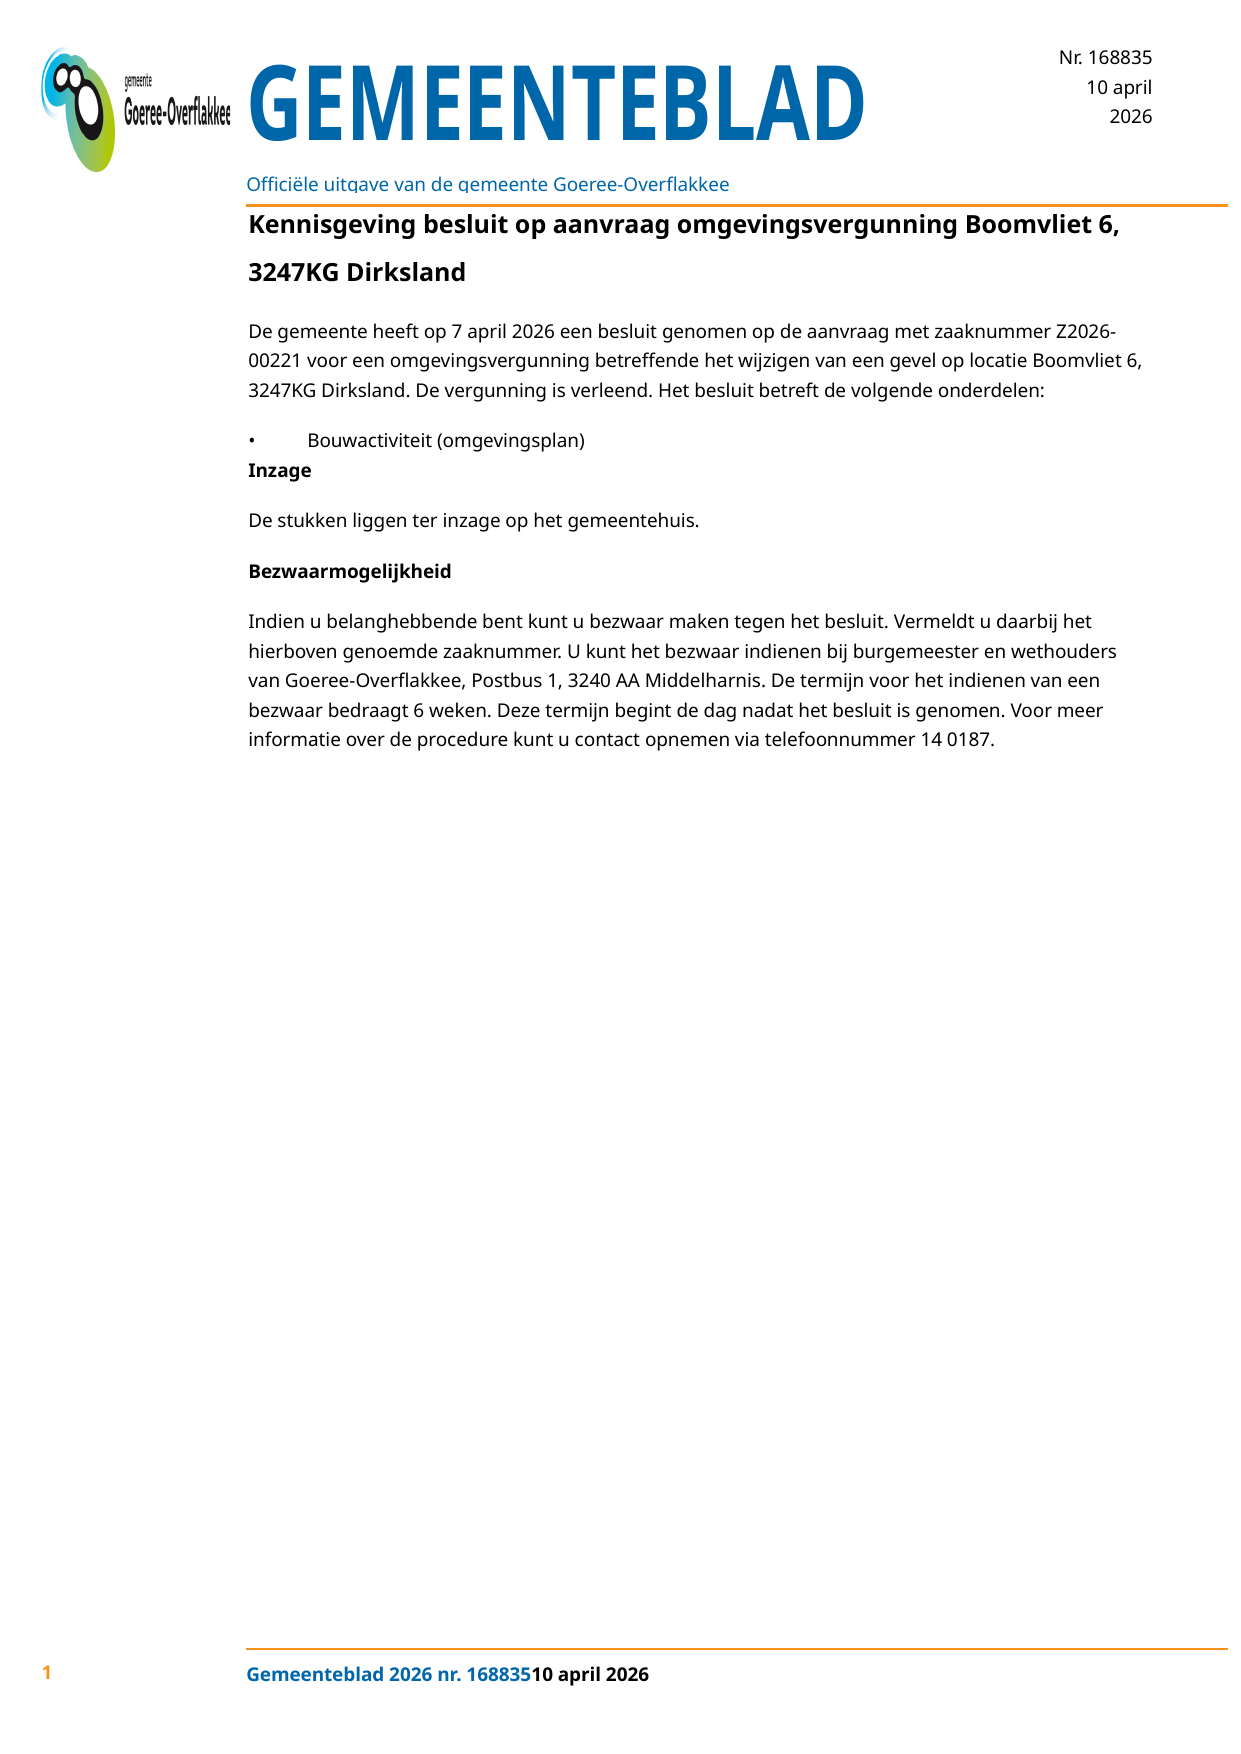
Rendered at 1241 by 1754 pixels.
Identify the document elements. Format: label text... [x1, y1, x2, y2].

text De gemeente heeft op 7 april 2026 een besluit genomen op de aanvraag met zaaknummer Z2026-00221 voor een omgevingsvergunning betreffende het wijzigen van een gevel op locatie Boomvliet 6, 3247KG Dirksland. De vergunning is verleend. Het besluit betreft de volgende onderdelen: [248, 318, 1152, 403]
text Bezwaarmogelijkheid [248, 558, 1152, 584]
text Kennisgeving besluit op aanvraag omgevingsvergunning Boomvliet 6, 3247KG Dirksland [248, 207, 1152, 288]
text Inzage [248, 457, 1152, 483]
list Bouwactiviteit (omgevingsplan) [248, 427, 1152, 453]
picture [41, 47, 231, 172]
text Indien u belanghebbende bent kunt u bezwaar maken tegen het besluit. Vermeldt u daarbij het hierboven genoemde zaaknummer. U kunt het bezwaar indienen bij burgemeester en wethouders van Goeree-Overflakkee, Postbus 1, 3240 AA Middelharnis. De termijn voor het indienen van een bezwaar bedraagt 6 weken. Deze termijn begint de dag nadat het besluit is genomen. Voor meer informatie over de procedure kunt u contact opnemen via telefoonnummer 14 0187. [248, 608, 1152, 752]
text De stukken liggen ter inzage op het gemeentehuis. [248, 507, 1152, 533]
